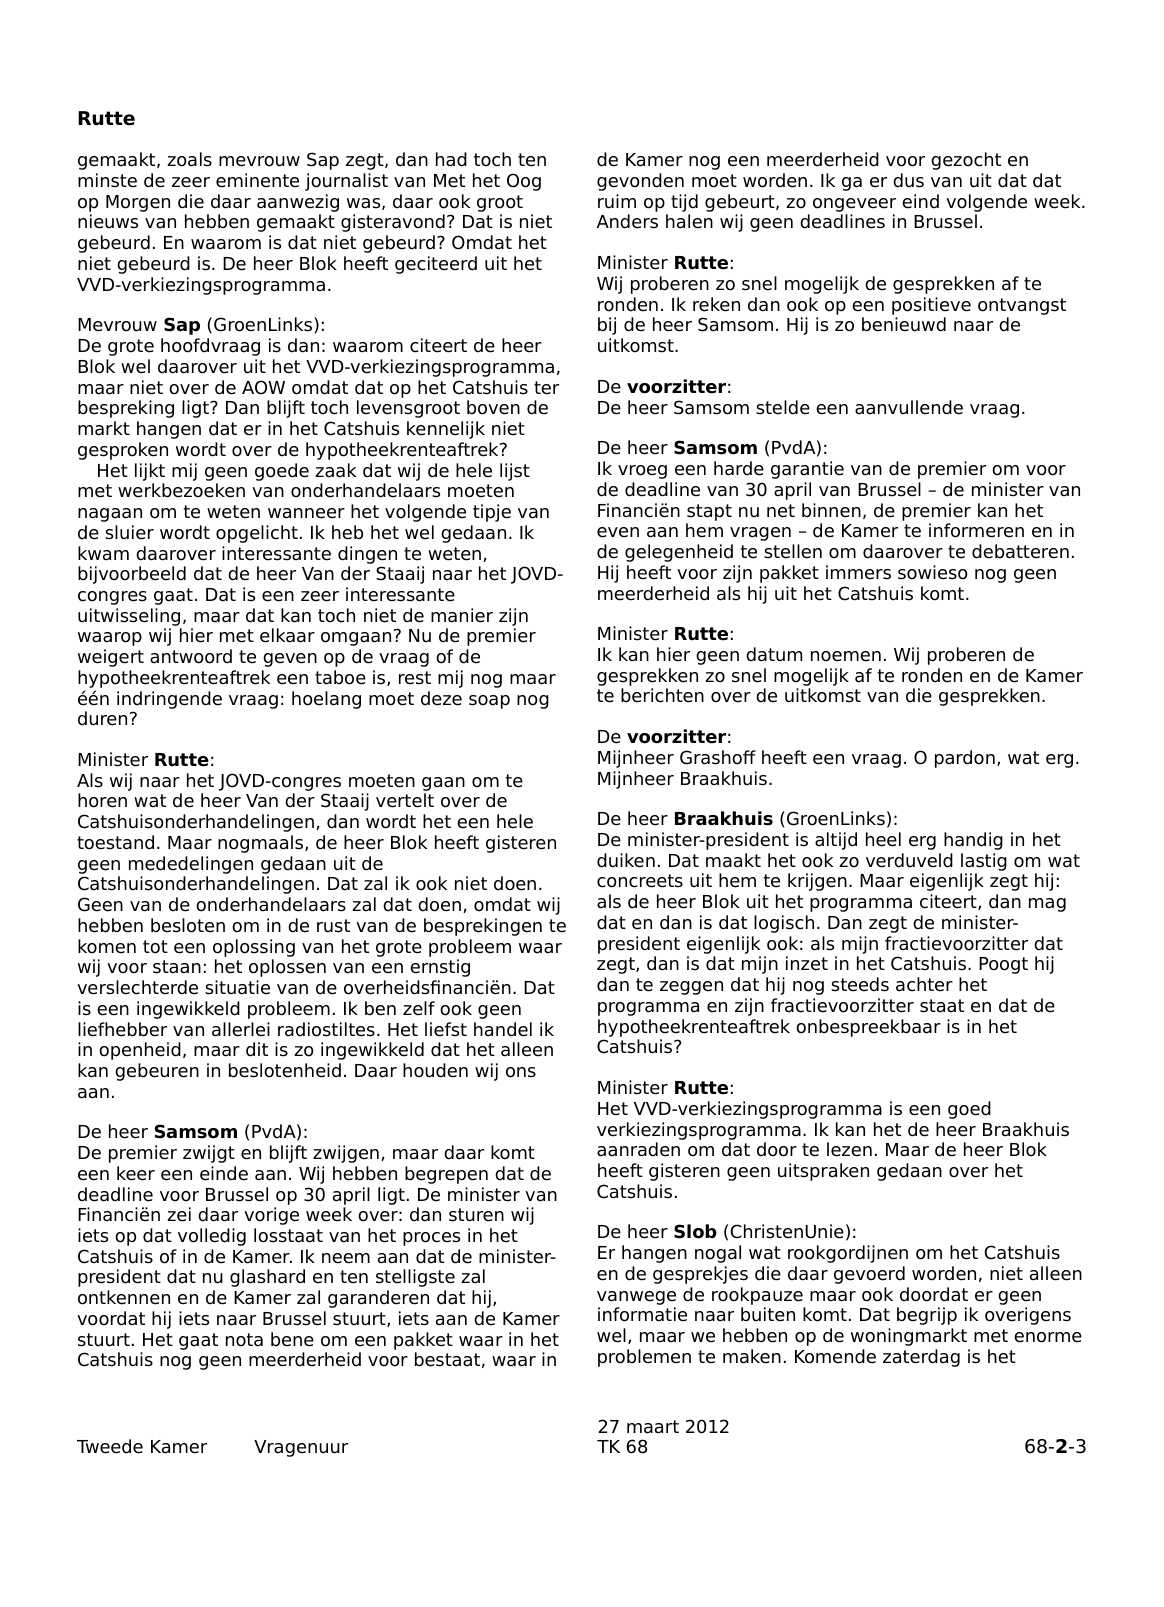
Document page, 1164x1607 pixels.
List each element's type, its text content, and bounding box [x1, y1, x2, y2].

text Ik kan hier geen datum noemen. Wij proberen de gesprekken zo snel mogelijk af te ronden en de Kamer te berichten over de uitkomst van die gesprekken. [596, 645, 1087, 707]
text Wij proberen zo snel mogelijk de gesprekken af te ronden. Ik reken dan ook op een positieve ontvangst bij de heer Samsom. Hij is zo benieuwd naar de uitkomst. [596, 274, 1087, 357]
text Er hangen nogal wat rookgordijnen om het Catshuis en de gesprekjes die daar gevoerd worden, niet alleen vanwege de rookpauze maar ook doordat er geen informatie naar buiten komt. Dat begrijp ik overigens wel, maar we hebben op de woningmarkt met enorme problemen te maken. Komende zaterdag is het [596, 1243, 1087, 1367]
text De heer Samsom (PvdA): [596, 438, 1087, 459]
text Mijnheer Grashoff heeft een vraag. O pardon, wat erg. Mijnheer Braakhuis. [596, 748, 1087, 789]
text Minister Rutte: [596, 624, 1087, 645]
text Het VVD-verkiezingsprogramma is een goed verkiezingsprogramma. Ik kan het de heer Braakhuis aanraden om dat door te lezen. Maar de heer Blok heeft gisteren geen uitspraken gedaan over het Catshuis. [596, 1099, 1087, 1202]
text De voorzitter: [596, 727, 1087, 748]
text de Kamer nog een meerderheid voor gezocht en gevonden moet worden. Ik ga er dus van uit dat dat ruim op tijd gebeurt, zo ongeveer eind volgende week. Anders halen wij geen deadlines in Brussel. [596, 150, 1087, 233]
text Minister Rutte: [596, 253, 1087, 274]
text Mevrouw Sap (GroenLinks): [77, 315, 567, 336]
text Minister Rutte: [596, 1078, 1087, 1099]
text De heer Samsom (PvdA): [77, 1122, 567, 1143]
text Ik vroeg een harde garantie van de premier om voor de deadline van 30 april van Brussel – de minister van Financiën stapt nu net binnen, de premier kan het even aan hem vragen – de Kamer te informeren en in de gelegenheid te stellen om daarover te debatteren. Hij heeft voor zijn pakket immers sowieso nog geen meerderheid als hij uit het Catshuis komt. [596, 459, 1087, 604]
text Als wij naar het JOVD-congres moeten gaan om te horen wat de heer Van der Staaij vertelt over de Catshuisonderhandelingen, dan wordt het een hele toestand. Maar nogmaals, de heer Blok heeft gisteren geen mededelingen gedaan uit de Catshuisonderhandelingen. Dat zal ik ook niet doen. Geen van de onderhandelaars zal dat doen, omdat wij hebben besloten om in de rust van de besprekingen te komen tot een oplossing van het grote probleem waar wij voor staan: het oplossen van een ernstig verslechterde situatie van de overheidsfinanciën. Dat is een ingewikkeld probleem. Ik ben zelf ook geen liefhebber van allerlei radiostiltes. Het liefst handel ik in openheid, maar dit is zo ingewikkeld dat het alleen kan gebeuren in beslotenheid. Daar houden wij ons aan. [77, 771, 567, 1102]
text De heer Braakhuis (GroenLinks): [596, 809, 1087, 830]
text De premier zwijgt en blijft zwijgen, maar daar komt een keer een einde aan. Wij hebben begrepen dat de deadline voor Brussel op 30 april ligt. De minister van Financiën zei daar vorige week over: dan sturen wij iets op dat volledig losstaat van het proces in het Catshuis of in de Kamer. Ik neem aan dat de minister-president dat nu glashard en ten stelligste zal ontkennen en de Kamer zal garanderen dat hij, voordat hij iets naar Brussel stuurt, iets aan de Kamer stuurt. Het gaat nota bene om een pakket waar in het Catshuis nog geen meerderheid voor bestaat, waar in [77, 1143, 567, 1371]
text Minister Rutte: [77, 750, 567, 771]
text gemaakt, zoals mevrouw Sap zegt, dan had toch ten minste de zeer eminente journalist van Met het Oog op Morgen die daar aanwezig was, daar ook groot nieuws van hebben gemaakt gisteravond? Dat is niet gebeurd. En waarom is dat niet gebeurd? Omdat het niet gebeurd is. De heer Blok heeft geciteerd uit het VVD-verkiezingsprogramma. [77, 150, 567, 295]
text De heer Slob (ChristenUnie): [596, 1222, 1087, 1243]
text Het lijkt mij geen goede zaak dat wij de hele lijst met werkbezoeken van onderhandelaars moeten nagaan om te weten wanneer het volgende tipje van de sluier wordt opgelicht. Ik heb het wel gedaan. Ik kwam daarover interessante dingen te weten, bijvoorbeeld dat de heer Van der Staaij naar het JOVD-congres gaat. Dat is een zeer interessante uitwisseling, maar dat kan toch niet de manier zijn waarop wij hier met elkaar omgaan? Nu de premier weigert antwoord te geven op de vraag of de hypotheekrenteaftrek een taboe is, rest mij nog maar één indringende vraag: hoelang moet deze soap nog duren? [77, 460, 567, 730]
text De grote hoofdvraag is dan: waarom citeert de heer Blok wel daarover uit het VVD-verkiezingsprogramma, maar niet over de AOW omdat dat op het Catshuis ter bespreking ligt? Dan blijft toch levensgroot boven de markt hangen dat er in het Catshuis kennelijk niet gesproken wordt over de hypotheekrenteaftrek? [77, 336, 567, 460]
text De minister-president is altijd heel erg handig in het duiken. Dat maakt het ook zo verduveld lastig om wat concreets uit hem te krijgen. Maar eigenlijk zegt hij: als de heer Blok uit het programma citeert, dan mag dat en dan is dat logisch. Dan zegt de minister-president eigenlijk ook: als mijn fractievoorzitter dat zegt, dan is dat mijn inzet in het Catshuis. Poogt hij dan te zeggen dat hij nog steeds achter het programma en zijn fractievoorzitter staat en dat de hypotheekrenteaftrek onbespreekbaar is in het Catshuis? [596, 830, 1087, 1058]
text De voorzitter: [596, 377, 1087, 397]
text De heer Samsom stelde een aanvullende vraag. [596, 397, 1087, 418]
